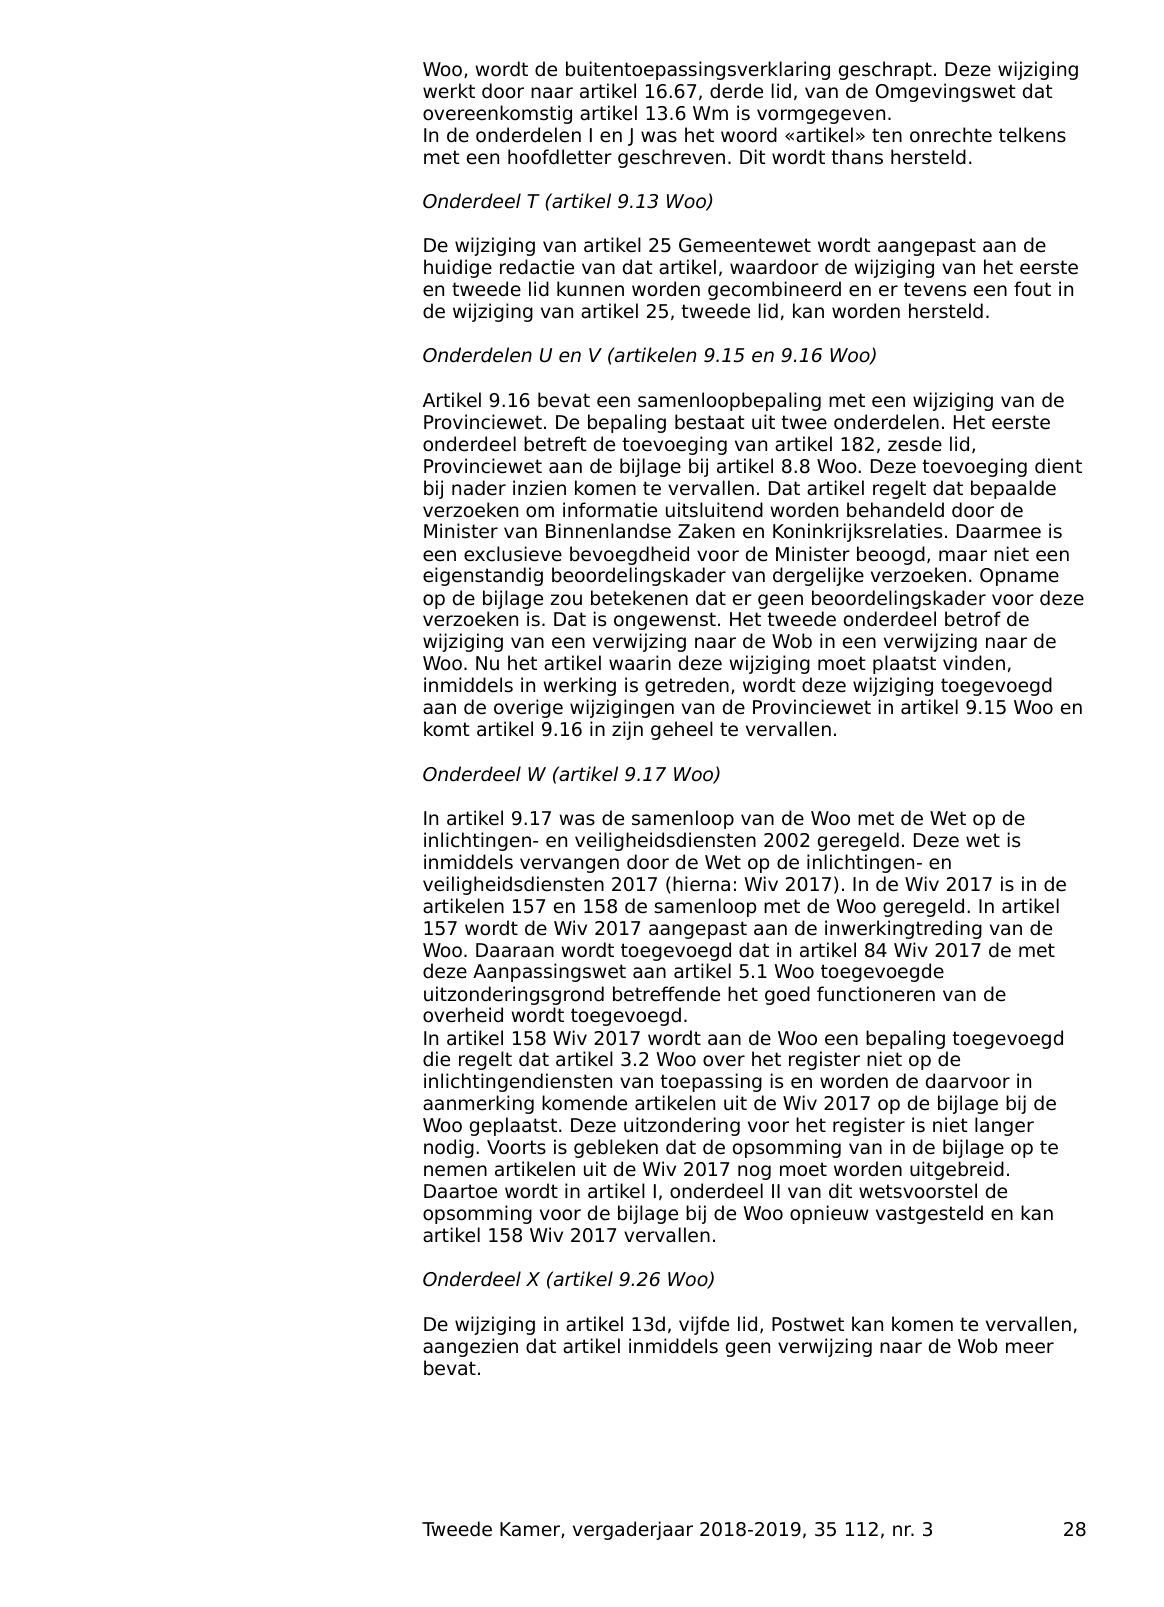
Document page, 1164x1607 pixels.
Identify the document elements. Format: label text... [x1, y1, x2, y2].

text Artikel 9.16 bevat een samenloopbepaling met een wijziging van de Provinciewet. De bepaling bestaat uit twee onderdelen. Het eerste onderdeel betreft de toevoeging van artikel 182, zesde lid, Provinciewet aan de bijlage bij artikel 8.8 Woo. Deze toevoeging dient bij nader inzien komen te vervallen. Dat artikel regelt dat bepaalde verzoeken om informatie uitsluitend worden behandeld door de Minister van Binnenlandse Zaken en Koninkrijksrelaties. Daarmee is een exclusieve bevoegdheid voor de Minister beoogd, maar niet een eigenstandig beoordelingskader van dergelijke verzoeken. Opname op de bijlage zou betekenen dat er geen beoordelingskader voor deze verzoeken is. Dat is ongewenst. Het tweede onderdeel betrof de wijziging van een verwijzing naar de Wob in een verwijzing naar de Woo. Nu het artikel waarin deze wijziging moet plaatst vinden, inmiddels in werking is getreden, wordt deze wijziging toegevoegd aan de overige wijzigingen van de Provinciewet in artikel 9.15 Woo en komt artikel 9.16 in zijn geheel te vervallen. [422, 389, 1087, 741]
subtitle Onderdeel W (artikel 9.17 Woo) [422, 763, 1087, 785]
text Woo, wordt de buitentoepassingsverklaring geschrapt. Deze wijziging werkt door naar artikel 16.67, derde lid, van de Omgevingswet dat overeenkomstig artikel 13.6 Wm is vormgegeven. [422, 59, 1087, 125]
subtitle Onderdelen U en V (artikelen 9.15 en 9.16 Woo) [422, 345, 1087, 367]
subtitle Onderdeel X (artikel 9.26 Woo) [422, 1269, 1087, 1291]
text De wijziging in artikel 13d, vijfde lid, Postwet kan komen te vervallen, aangezien dat artikel inmiddels geen verwijzing naar de Wob meer bevat. [422, 1313, 1087, 1379]
text In artikel 158 Wiv 2017 wordt aan de Woo een bepaling toegevoegd die regelt dat artikel 3.2 Woo over het register niet op de inlichtingendiensten van toepassing is en worden de daarvoor in aanmerking komende artikelen uit de Wiv 2017 op de bijlage bij de Woo geplaatst. Deze uitzondering voor het register is niet langer nodig. Voorts is gebleken dat de opsomming van in de bijlage op te nemen artikelen uit de Wiv 2017 nog moet worden uitgebreid. Daartoe wordt in artikel I, onderdeel II van dit wetsvoorstel de opsomming voor de bijlage bij de Woo opnieuw vastgesteld en kan artikel 158 Wiv 2017 vervallen. [422, 1027, 1087, 1247]
text In de onderdelen I en J was het woord «artikel» ten onrechte telkens met een hoofdletter geschreven. Dit wordt thans hersteld. [422, 125, 1087, 169]
text De wijziging van artikel 25 Gemeentewet wordt aangepast aan de huidige redactie van dat artikel, waardoor de wijziging van het eerste en tweede lid kunnen worden gecombineerd en er tevens een fout in de wijziging van artikel 25, tweede lid, kan worden hersteld. [422, 235, 1087, 323]
text In artikel 9.17 was de samenloop van de Woo met de Wet op de inlichtingen- en veiligheidsdiensten 2002 geregeld. Deze wet is inmiddels vervangen door de Wet op de inlichtingen- en veiligheidsdiensten 2017 (hierna: Wiv 2017). In de Wiv 2017 is in de artikelen 157 en 158 de samenloop met de Woo geregeld. In artikel 157 wordt de Wiv 2017 aangepast aan de inwerkingtreding van de Woo. Daaraan wordt toegevoegd dat in artikel 84 Wiv 2017 de met deze Aanpassingswet aan artikel 5.1 Woo toegevoegde uitzonderingsgrond betreffende het goed functioneren van de overheid wordt toegevoegd. [422, 808, 1087, 1027]
subtitle Onderdeel T (artikel 9.13 Woo) [422, 191, 1087, 213]
